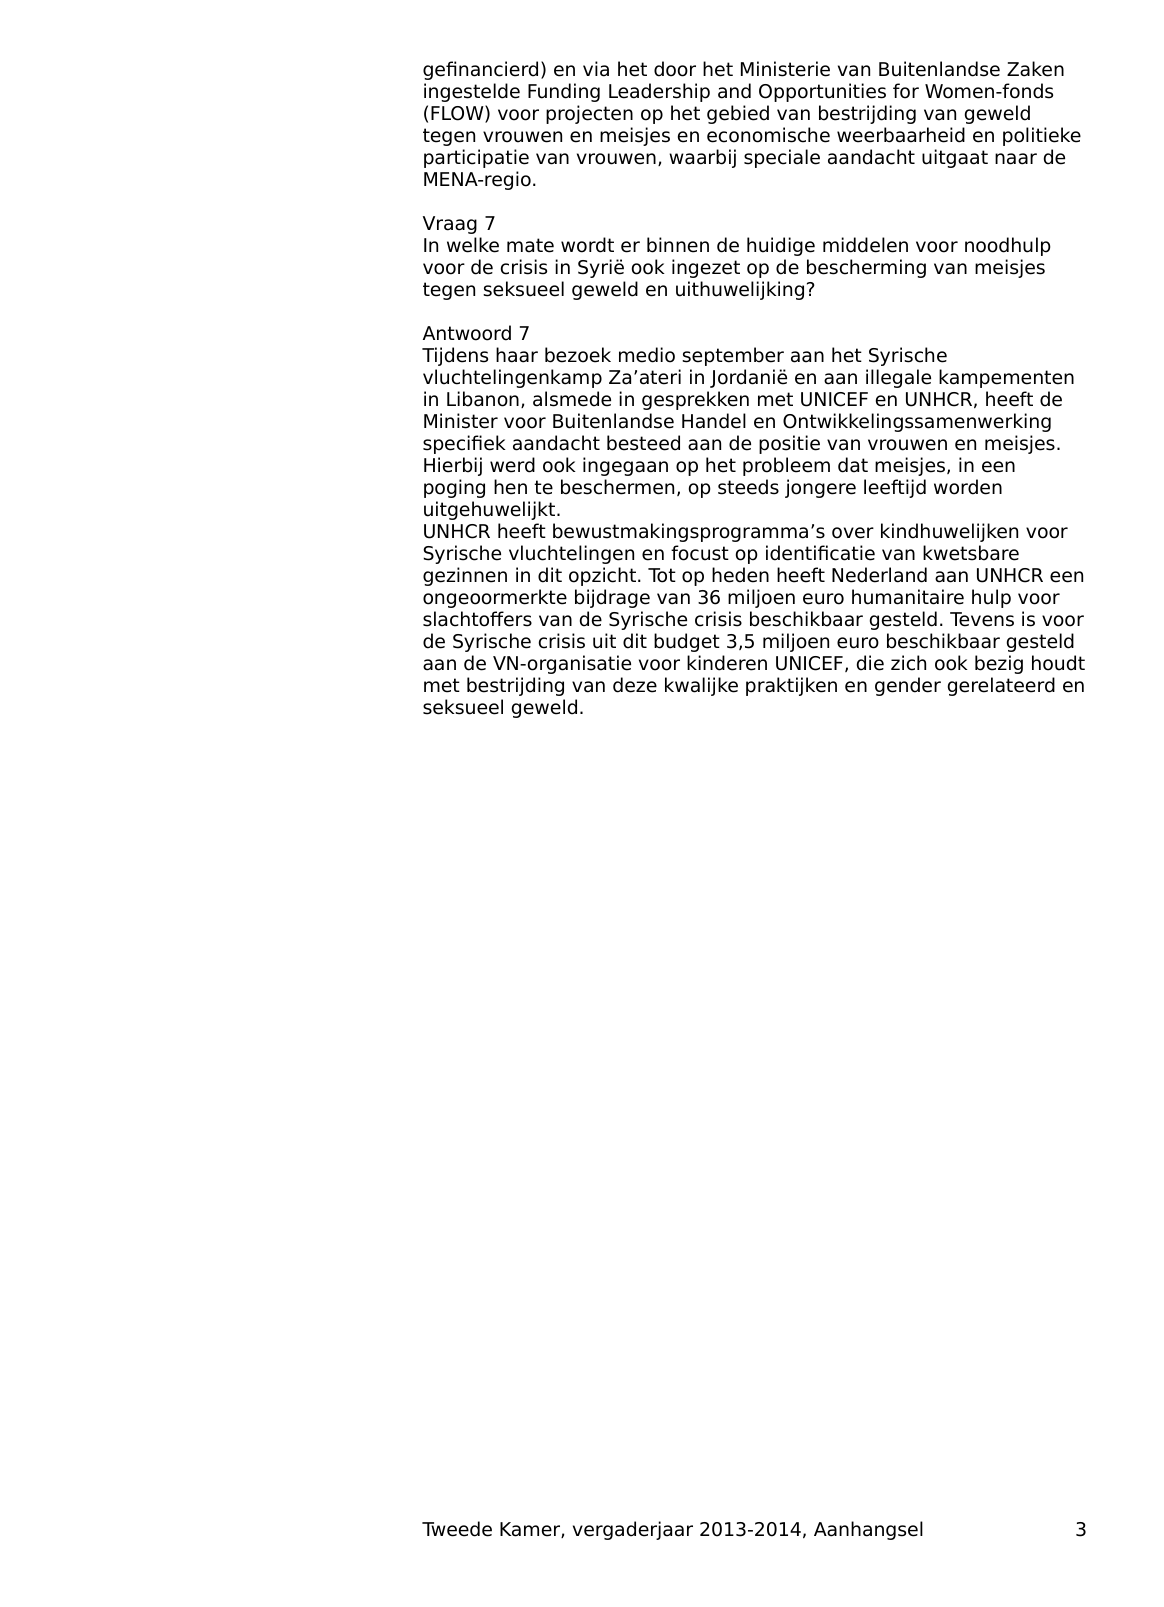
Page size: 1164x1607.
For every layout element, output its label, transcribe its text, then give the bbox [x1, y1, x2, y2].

text Vraag 7 [422, 213, 1087, 235]
text In welke mate wordt er binnen de huidige middelen voor noodhulp voor de crisis in Syrië ook ingezet op de bescherming van meisjes tegen seksueel geweld en uithuwelijking? [422, 235, 1087, 301]
text Antwoord 7 [422, 323, 1087, 345]
text Tijdens haar bezoek medio september aan het Syrische vluchtelingenkamp Za’ateri in Jordanië en aan illegale kampementen in Libanon, alsmede in gesprekken met UNICEF en UNHCR, heeft de Minister voor Buitenlandse Handel en Ontwikkelingssamenwerking specifiek aandacht besteed aan de positie van vrouwen en meisjes. Hierbij werd ook ingegaan op het probleem dat meisjes, in een poging hen te beschermen, op steeds jongere leeftijd worden uitgehuwelijkt. [422, 345, 1087, 521]
text UNHCR heeft bewustmakingsprogramma’s over kindhuwelijken voor Syrische vluchtelingen en focust op identificatie van kwetsbare gezinnen in dit opzicht. Tot op heden heeft Nederland aan UNHCR een ongeoormerkte bijdrage van 36 miljoen euro humanitaire hulp voor slachtoffers van de Syrische crisis beschikbaar gesteld. Tevens is voor de Syrische crisis uit dit budget 3,5 miljoen euro beschikbaar gesteld aan de VN-organisatie voor kinderen UNICEF, die zich ook bezig houdt met bestrijding van deze kwalijke praktijken en gender gerelateerd en seksueel geweld. [422, 521, 1087, 719]
text gefinancierd) en via het door het Ministerie van Buitenlandse Zaken ingestelde Funding Leadership and Opportunities for Women-fonds (FLOW) voor projecten op het gebied van bestrijding van geweld tegen vrouwen en meisjes en economische weerbaarheid en politieke participatie van vrouwen, waarbij speciale aandacht uitgaat naar de MENA-regio. [422, 59, 1087, 191]
